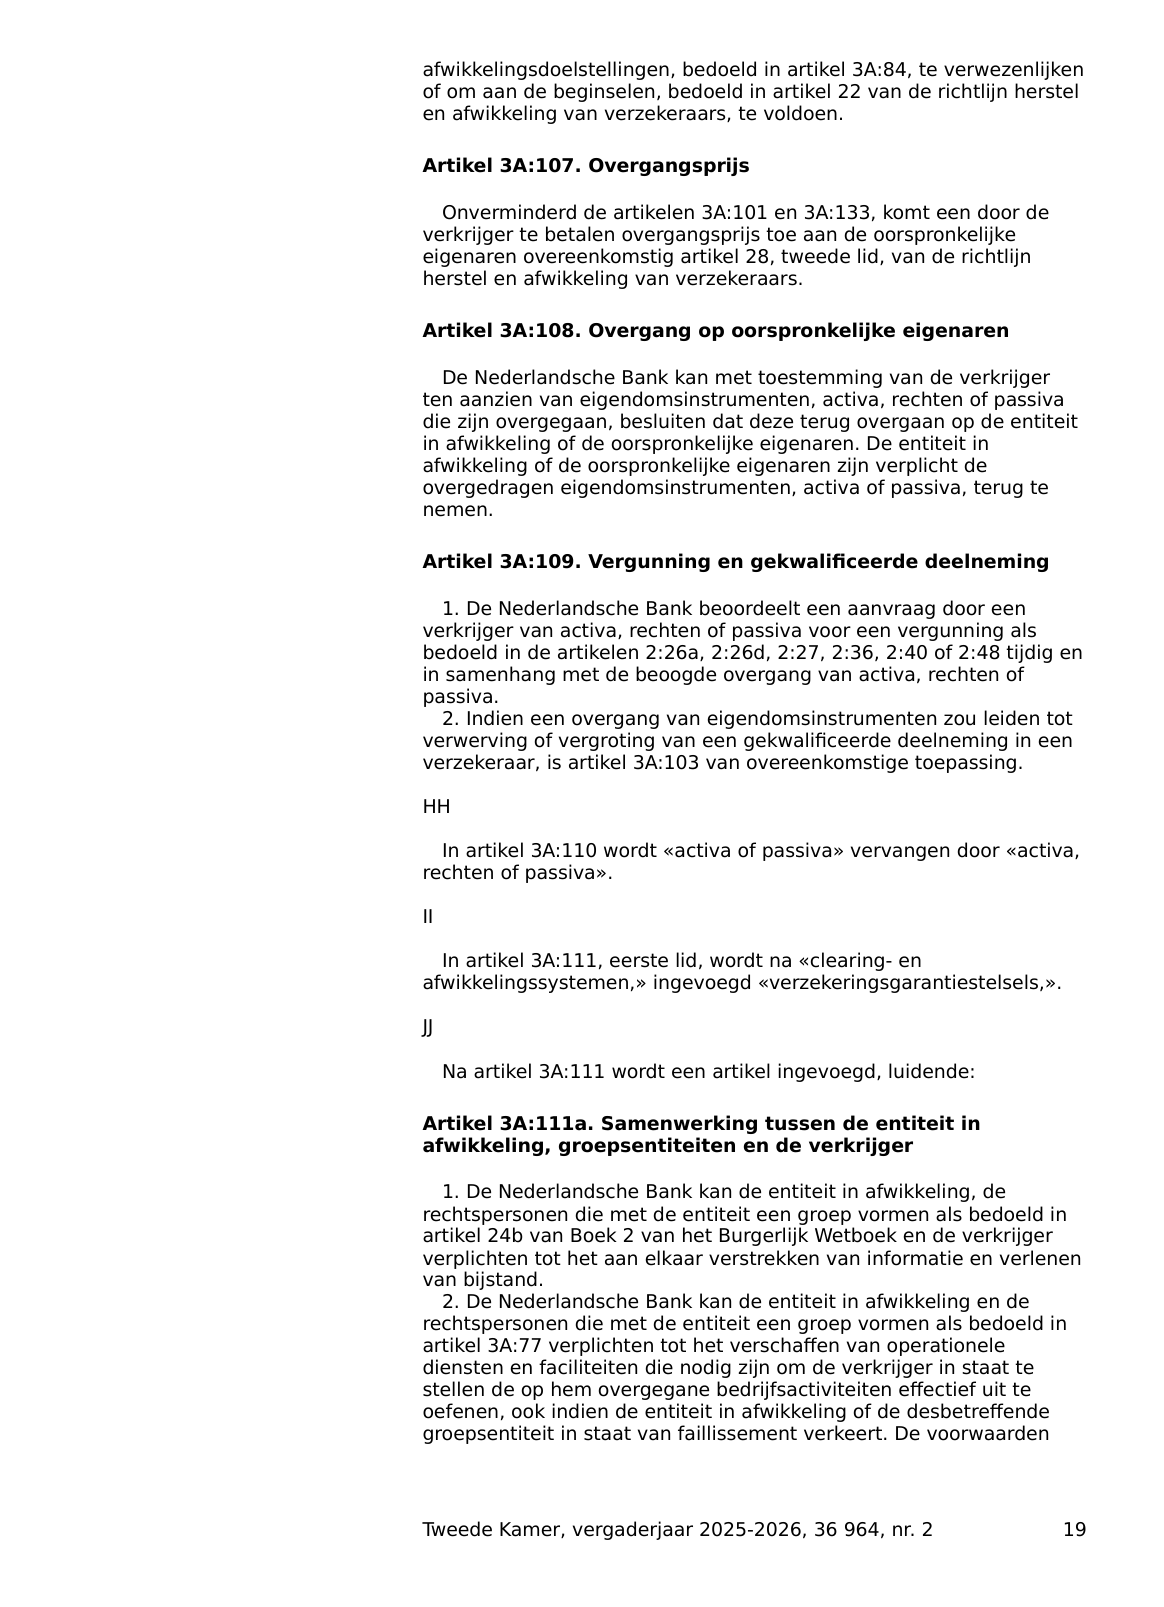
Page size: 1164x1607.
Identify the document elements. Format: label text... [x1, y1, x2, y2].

subtitle Artikel 3A:109. Vergunning en gekwalificeerde deelneming [422, 551, 1087, 573]
text JJ [422, 1016, 1087, 1038]
text In artikel 3A:110 wordt «activa of passiva» vervangen door «activa, rechten of passiva». [422, 840, 1087, 884]
text 1. De Nederlandsche Bank kan de entiteit in afwikkeling, de rechtspersonen die met de entiteit een groep vormen als bedoeld in artikel 24b van Boek 2 van het Burgerlijk Wetboek en de verkrijger verplichten tot het aan elkaar verstrekken van informatie en verlenen van bijstand. [422, 1181, 1087, 1291]
text Na artikel 3A:111 wordt een artikel ingevoegd, luidende: [422, 1061, 1087, 1082]
subtitle Artikel 3A:107. Overgangsprijs [422, 155, 1087, 177]
text II [422, 906, 1087, 928]
text 1. De Nederlandsche Bank beoordeelt een aanvraag door een verkrijger van activa, rechten of passiva voor een vergunning als bedoeld in de artikelen 2:26a, 2:26d, 2:27, 2:36, 2:40 of 2:48 tijdig en in samenhang met de beoogde overgang van activa, rechten of passiva. [422, 598, 1087, 708]
subtitle Artikel 3A:111a. Samenwerking tussen de entiteit in afwikkeling, groepsentiteiten en de verkrijger [422, 1112, 1087, 1156]
text De Nederlandsche Bank kan met toestemming van de verkrijger ten aanzien van eigendomsinstrumenten, activa, rechten of passiva die zijn overgegaan, besluiten dat deze terug overgaan op de entiteit in afwikkeling of de oorspronkelijke eigenaren. De entiteit in afwikkeling of de oorspronkelijke eigenaren zijn verplicht de overgedragen eigendomsinstrumenten, activa of passiva, terug te nemen. [422, 367, 1087, 521]
text afwikkelingsdoelstellingen, bedoeld in artikel 3A:84, te verwezenlijken of om aan de beginselen, bedoeld in artikel 22 van de richtlijn herstel en afwikkeling van verzekeraars, te voldoen. [422, 59, 1087, 125]
text Onverminderd de artikelen 3A:101 en 3A:133, komt een door de verkrijger te betalen overgangsprijs toe aan de oorspronkelijke eigenaren overeenkomstig artikel 28, tweede lid, van de richtlijn herstel en afwikkeling van verzekeraars. [422, 202, 1087, 290]
subtitle Artikel 3A:108. Overgang op oorspronkelijke eigenaren [422, 320, 1087, 342]
text 2. Indien een overgang van eigendomsinstrumenten zou leiden tot verwerving of vergroting van een gekwalificeerde deelneming in een verzekeraar, is artikel 3A:103 van overeenkomstige toepassing. [422, 708, 1087, 773]
text 2. De Nederlandsche Bank kan de entiteit in afwikkeling en de rechtspersonen die met de entiteit een groep vormen als bedoeld in artikel 3A:77 verplichten tot het verschaffen van operationele diensten en faciliteiten die nodig zijn om de verkrijger in staat te stellen de op hem overgegane bedrijfsactiviteiten effectief uit te oefenen, ook indien de entiteit in afwikkeling of de desbetreffende groepsentiteit in staat van faillissement verkeert. De voorwaarden [422, 1291, 1087, 1445]
text In artikel 3A:111, eerste lid, wordt na «clearing- en afwikkelingssystemen,» ingevoegd «verzekeringsgarantiestelsels,». [422, 950, 1087, 994]
text HH [422, 796, 1087, 818]
